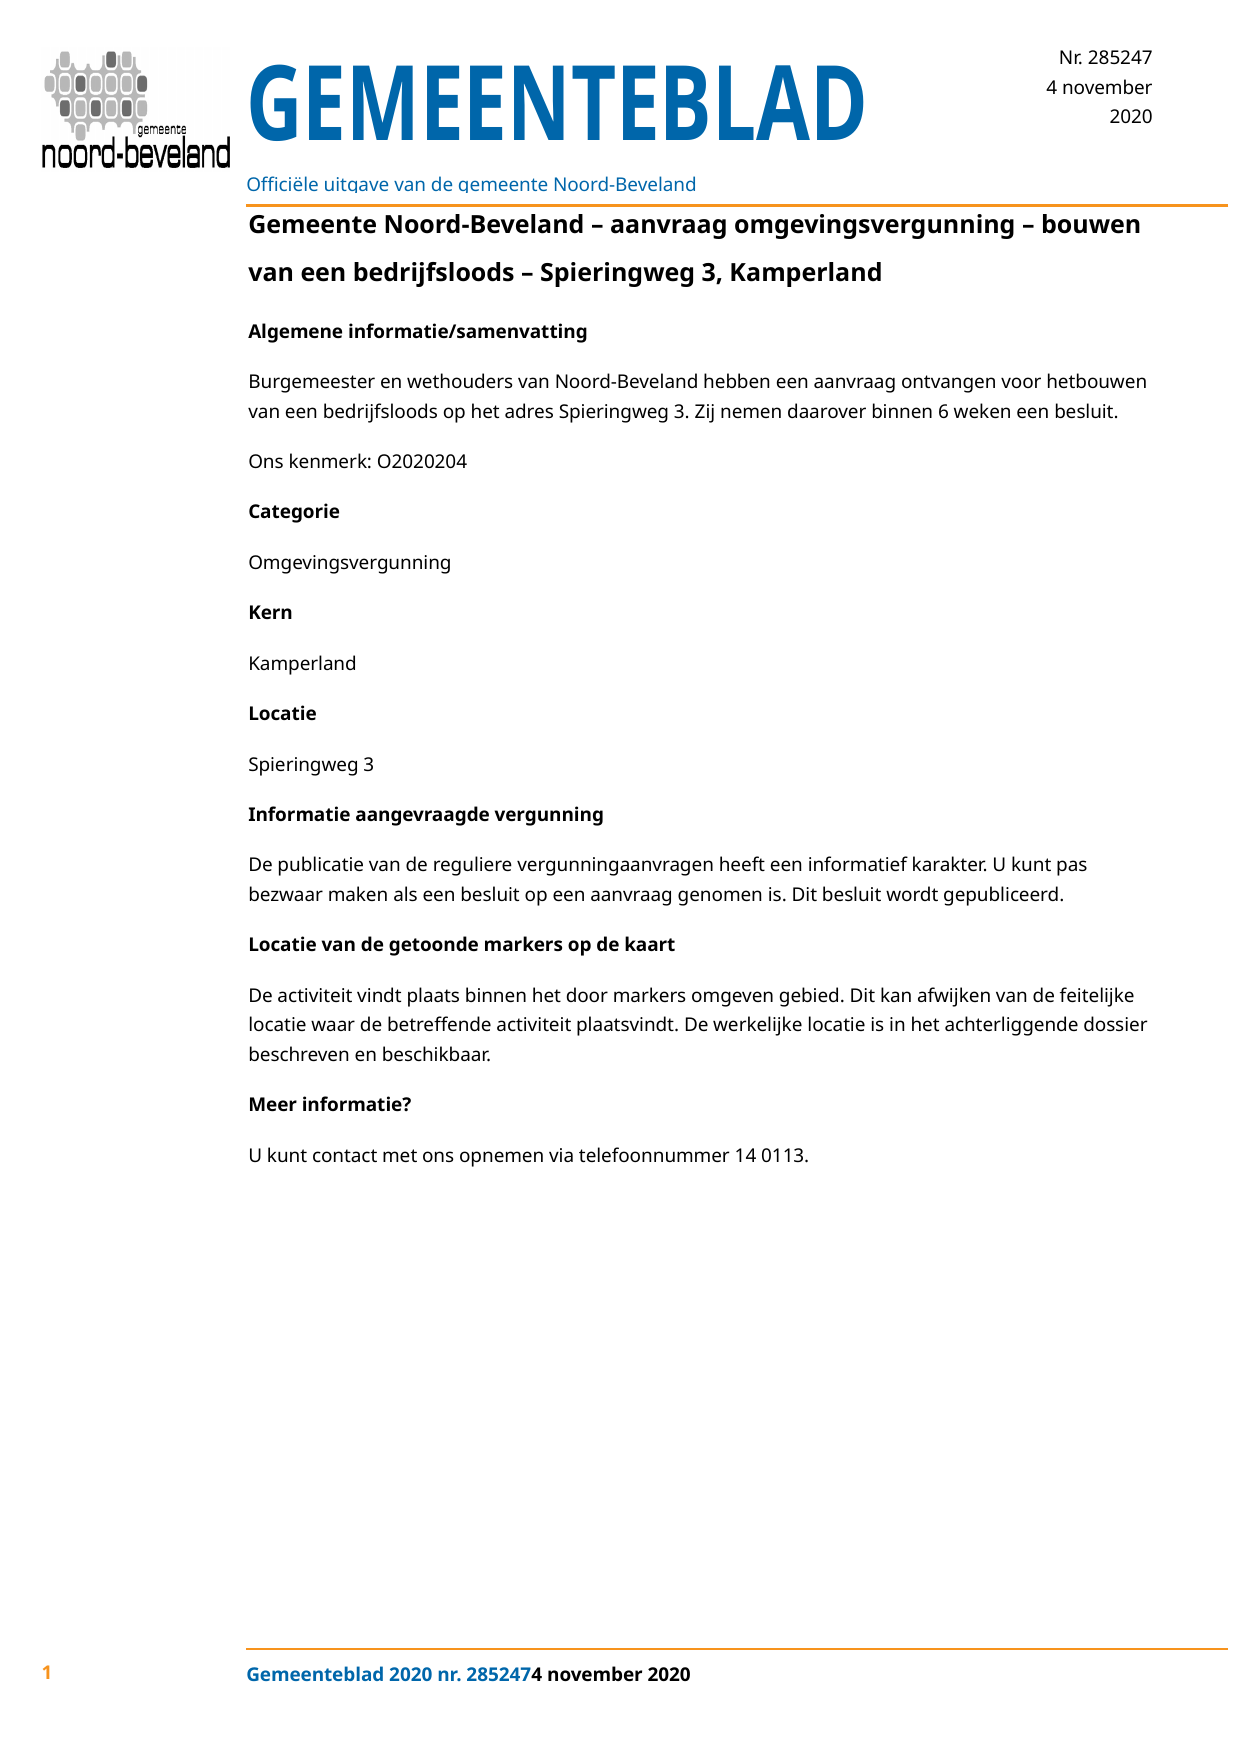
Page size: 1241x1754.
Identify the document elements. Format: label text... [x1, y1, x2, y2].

text Spieringweg 3 [248, 751, 1152, 777]
text Omgevingsvergunning [248, 549, 1152, 575]
text Ons kenmerk: O2020204 [248, 448, 1152, 474]
text U kunt contact met ons opnemen via telefoonnummer 14 0113. [248, 1142, 1152, 1168]
text Locatie [248, 700, 1152, 726]
text Kamperland [248, 650, 1152, 676]
text De activiteit vindt plaats binnen het door markers omgeven gebied. Dit kan afwijken van de feitelijke locatie waar de betreffende activiteit plaatsvindt. De werkelijke locatie is in het achterliggende dossier beschreven en beschikbaar. [248, 982, 1152, 1067]
text Kern [248, 599, 1152, 625]
picture [41, 47, 231, 172]
text Gemeente Noord-Beveland – aanvraag omgevingsvergunning – bouwen van een bedrijfsloods – Spieringweg 3, Kamperland [248, 207, 1152, 288]
text Categorie [248, 499, 1152, 524]
text Informatie aangevraagde vergunning [248, 801, 1152, 827]
text Burgemeester en wethouders van Noord-Beveland hebben een aanvraag ontvangen voor hetbouwen van een bedrijfsloods op het adres Spieringweg 3. Zij nemen daarover binnen 6 weken een besluit. [248, 368, 1152, 424]
text Algemene informatie/samenvatting [248, 318, 1152, 344]
text Locatie van de getoonde markers op de kaart [248, 932, 1152, 957]
text Meer informatie? [248, 1092, 1152, 1117]
text De publicatie van de reguliere vergunningaanvragen heeft een informatief karakter. U kunt pas bezwaar maken als een besluit op een aanvraag genomen is. Dit besluit wordt gepubliceerd. [248, 852, 1152, 907]
